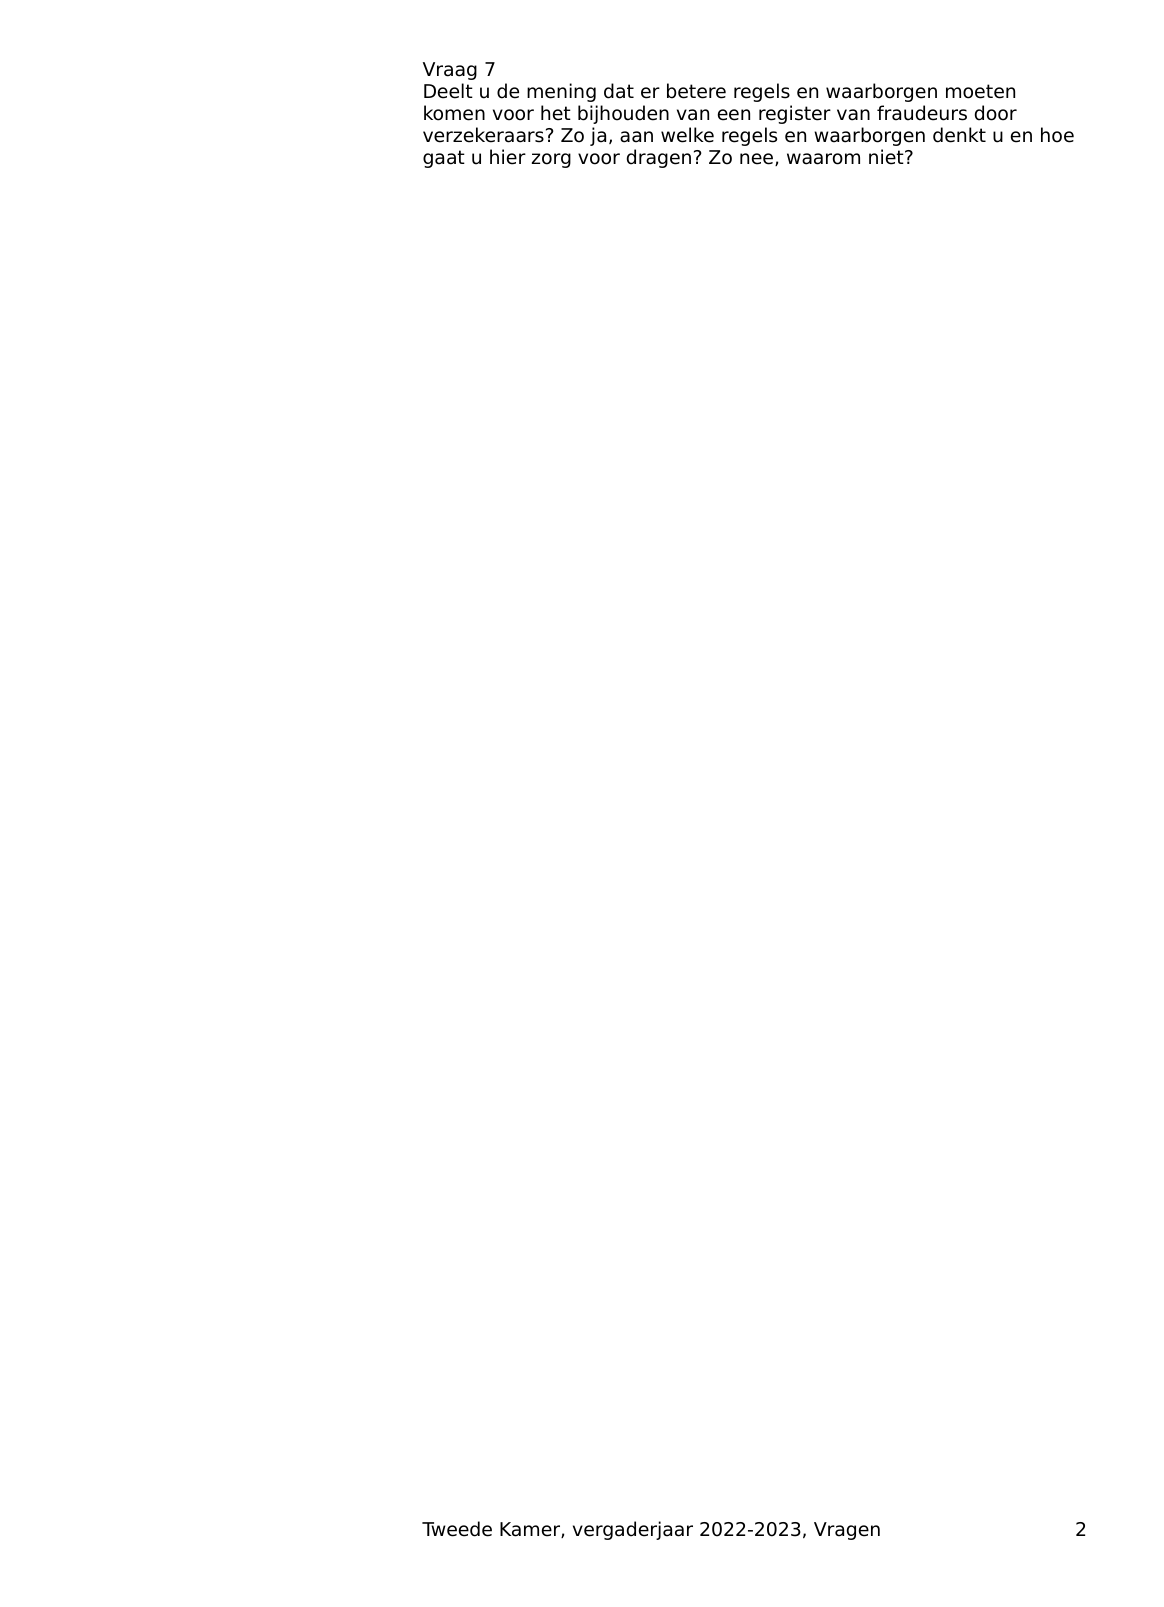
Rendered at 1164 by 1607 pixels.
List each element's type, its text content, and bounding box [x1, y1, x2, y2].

text Deelt u de mening dat er betere regels en waarborgen moeten komen voor het bijhouden van een register van fraudeurs door verzekeraars? Zo ja, aan welke regels en waarborgen denkt u en hoe gaat u hier zorg voor dragen? Zo nee, waarom niet? [422, 81, 1087, 169]
text Vraag 7 [422, 59, 1087, 81]
